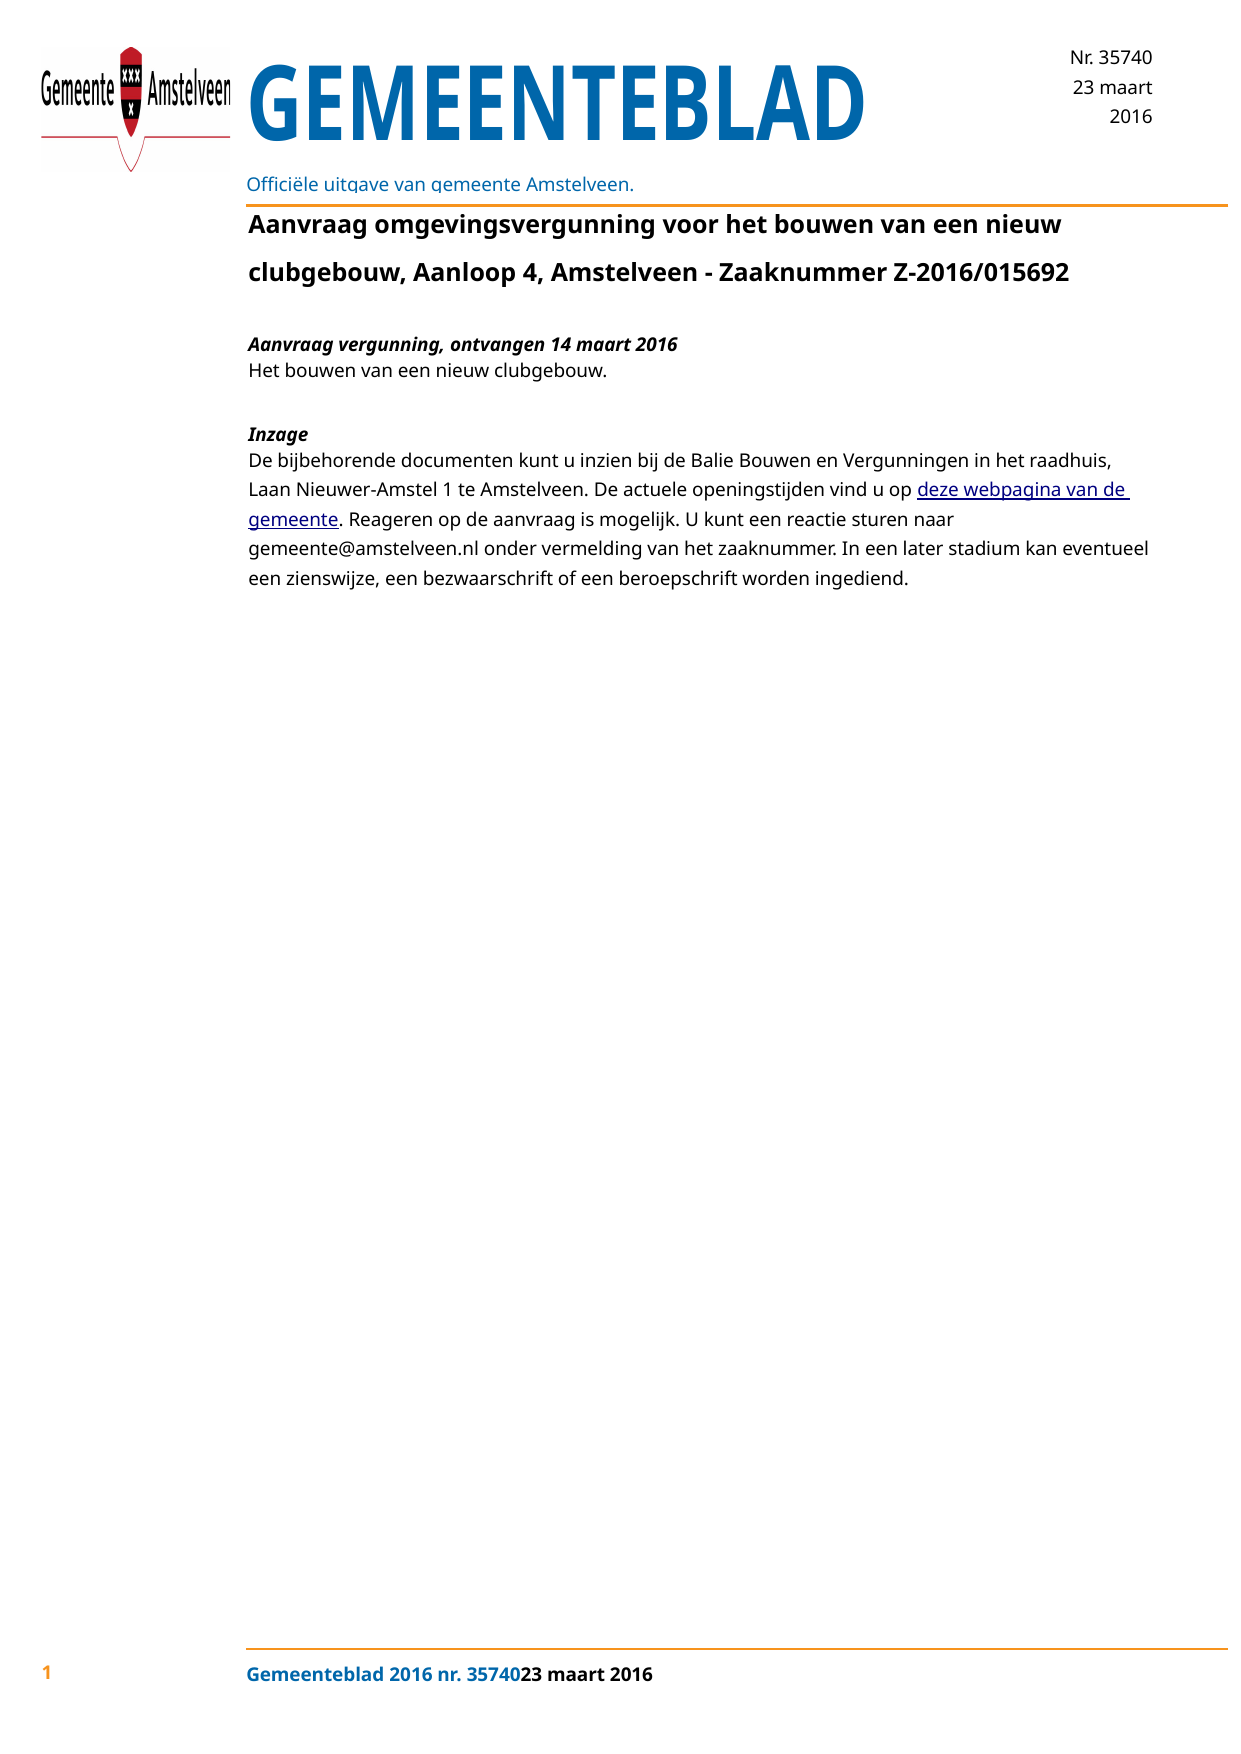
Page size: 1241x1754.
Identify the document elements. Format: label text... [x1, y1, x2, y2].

text Inzage [248, 421, 1152, 447]
text Het bouwen van een nieuw clubgebouw. [248, 357, 1152, 383]
picture [41, 47, 231, 172]
text De bijbehorende documenten kunt u inzien bij de Balie Bouwen en Vergunningen in het raadhuis, Laan Nieuwer-Amstel 1 te Amstelveen. De actuele openingstijden vind u op deze webpagina van de gemeente. Reageren op de aanvraag is mogelijk. U kunt een reactie sturen naar gemeente@amstelveen.nl onder vermelding van het zaaknummer. In een later stadium kan eventueel een zienswijze, een bezwaarschrift of een beroepschrift worden ingediend. [248, 447, 1152, 591]
text Aanvraag omgevingsvergunning voor het bouwen van een nieuw clubgebouw, Aanloop 4, Amstelveen - Zaaknummer Z-2016/015692 [248, 207, 1152, 288]
text Aanvraag vergunning, ontvangen 14 maart 2016 [248, 331, 1152, 357]
